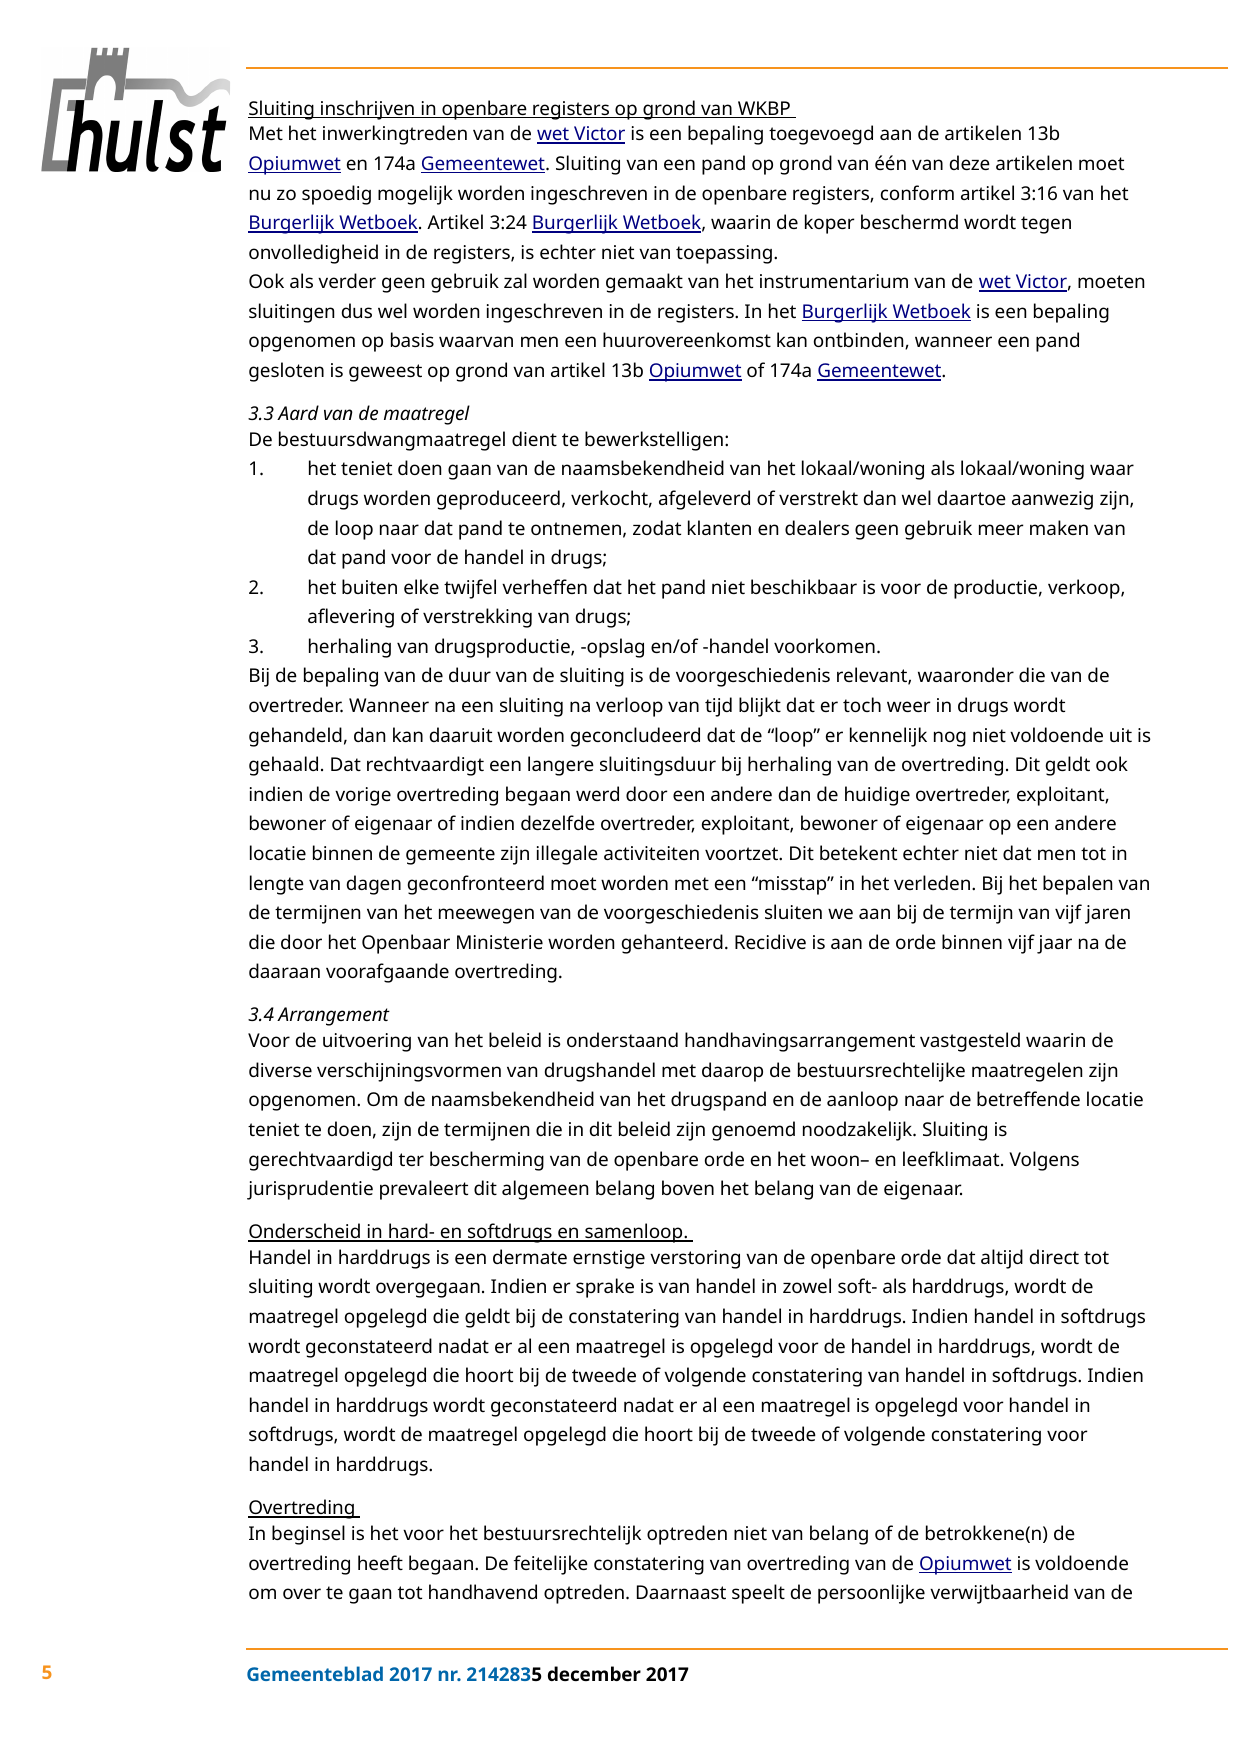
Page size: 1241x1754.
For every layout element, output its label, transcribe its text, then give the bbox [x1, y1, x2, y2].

list herhaling van drugsproductie, -opslag en/of -handel voorkomen. [248, 633, 1152, 659]
text Sluiting inschrijven in openbare registers op grond van WKBP [248, 95, 1152, 121]
text 3.3 Aard van de maatregel [248, 400, 1152, 426]
text 3.4 Arrangement [248, 1002, 1152, 1027]
text Overtreding [248, 1494, 1152, 1520]
list het buiten elke twijfel verheffen dat het pand niet beschikbaar is voor de productie, verkoop, aflevering of verstrekking van drugs; [248, 574, 1152, 629]
text Handel in harddrugs is een dermate ernstige verstoring van de openbare orde dat altijd direct tot sluiting wordt overgegaan. Indien er sprake is van handel in zowel soft- als harddrugs, wordt de maatregel opgelegd die geldt bij de constatering van handel in harddrugs. Indien handel in softdrugs wordt geconstateerd nadat er al een maatregel is opgelegd voor de handel in harddrugs, wordt de maatregel opgelegd die hoort bij de tweede of volgende constatering van handel in softdrugs. Indien handel in harddrugs wordt geconstateerd nadat er al een maatregel is opgelegd voor handel in softdrugs, wordt de maatregel opgelegd die hoort bij de tweede of volgende constatering voor handel in harddrugs. [248, 1244, 1152, 1477]
text Onderscheid in hard- en softdrugs en samenloop. [248, 1218, 1152, 1244]
text De bestuursdwangmaatregel dient te bewerkstelligen: [248, 426, 1152, 452]
picture [41, 47, 231, 172]
text Voor de uitvoering van het beleid is onderstaand handhavingsarrangement vastgesteld waarin de diverse verschijningsvormen van drugshandel met daarop de bestuursrechtelijke maatregelen zijn opgenomen. Om de naamsbekendheid van het drugspand en de aanloop naar de betreffende locatie teniet te doen, zijn de termijnen die in dit beleid zijn genoemd noodzakelijk. Sluiting is gerechtvaardigd ter bescherming van de openbare orde en het woon– en leefklimaat. Volgens jurisprudentie prevaleert dit algemeen belang boven het belang van de eigenaar. [248, 1027, 1152, 1201]
list het teniet doen gaan van de naamsbekendheid van het lokaal/woning als lokaal/woning waar drugs worden geproduceerd, verkocht, afgeleverd of verstrekt dan wel daartoe aanwezig zijn, de loop naar dat pand te ontnemen, zodat klanten en dealers geen gebruik meer maken van dat pand voor de handel in drugs; [248, 456, 1152, 570]
text In beginsel is het voor het bestuursrechtelijk optreden niet van belang of de betrokkene(n) de overtreding heeft begaan. De feitelijke constatering van overtreding van de Opiumwet is voldoende om over te gaan tot handhavend optreden. Daarnaast speelt de persoonlijke verwijtbaarheid van de [248, 1520, 1152, 1605]
text Met het inwerkingtreden van de wet Victor is een bepaling toegevoegd aan de artikelen 13b Opiumwet en 174a Gemeentewet. Sluiting van een pand op grond van één van deze artikelen moet nu zo spoedig mogelijk worden ingeschreven in de openbare registers, conform artikel 3:16 van het Burgerlijk Wetboek. Artikel 3:24 Burgerlijk Wetboek, waarin de koper beschermd wordt tegen onvolledigheid in de registers, is echter niet van toepassing. [248, 121, 1152, 264]
text Ook als verder geen gebruik zal worden gemaakt van het instrumentarium van de wet Victor, moeten sluitingen dus wel worden ingeschreven in de registers. In het Burgerlijk Wetboek is een bepaling opgenomen op basis waarvan men een huurovereenkomst kan ontbinden, wanneer een pand gesloten is geweest op grond van artikel 13b Opiumwet of 174a Gemeentewet. [248, 268, 1152, 383]
text Bij de bepaling van de duur van de sluiting is de voorgeschiedenis relevant, waaronder die van de overtreder. Wanneer na een sluiting na verloop van tijd blijkt dat er toch weer in drugs wordt gehandeld, dan kan daaruit worden geconcludeerd dat de “loop” er kennelijk nog niet voldoende uit is gehaald. Dat rechtvaardigt een langere sluitingsduur bij herhaling van de overtreding. Dit geldt ook indien de vorige overtreding begaan werd door een andere dan de huidige overtreder, exploitant, bewoner of eigenaar of indien dezelfde overtreder, exploitant, bewoner of eigenaar op een andere locatie binnen de gemeente zijn illegale activiteiten voortzet. Dit betekent echter niet dat men tot in lengte van dagen geconfronteerd moet worden met een “misstap” in het verleden. Bij het bepalen van de termijnen van het meewegen van de voorgeschiedenis sluiten we aan bij de termijn van vijf jaren die door het Openbaar Ministerie worden gehanteerd. Recidive is aan de orde binnen vijf jaar na de daaraan voorafgaande overtreding. [248, 663, 1152, 984]
